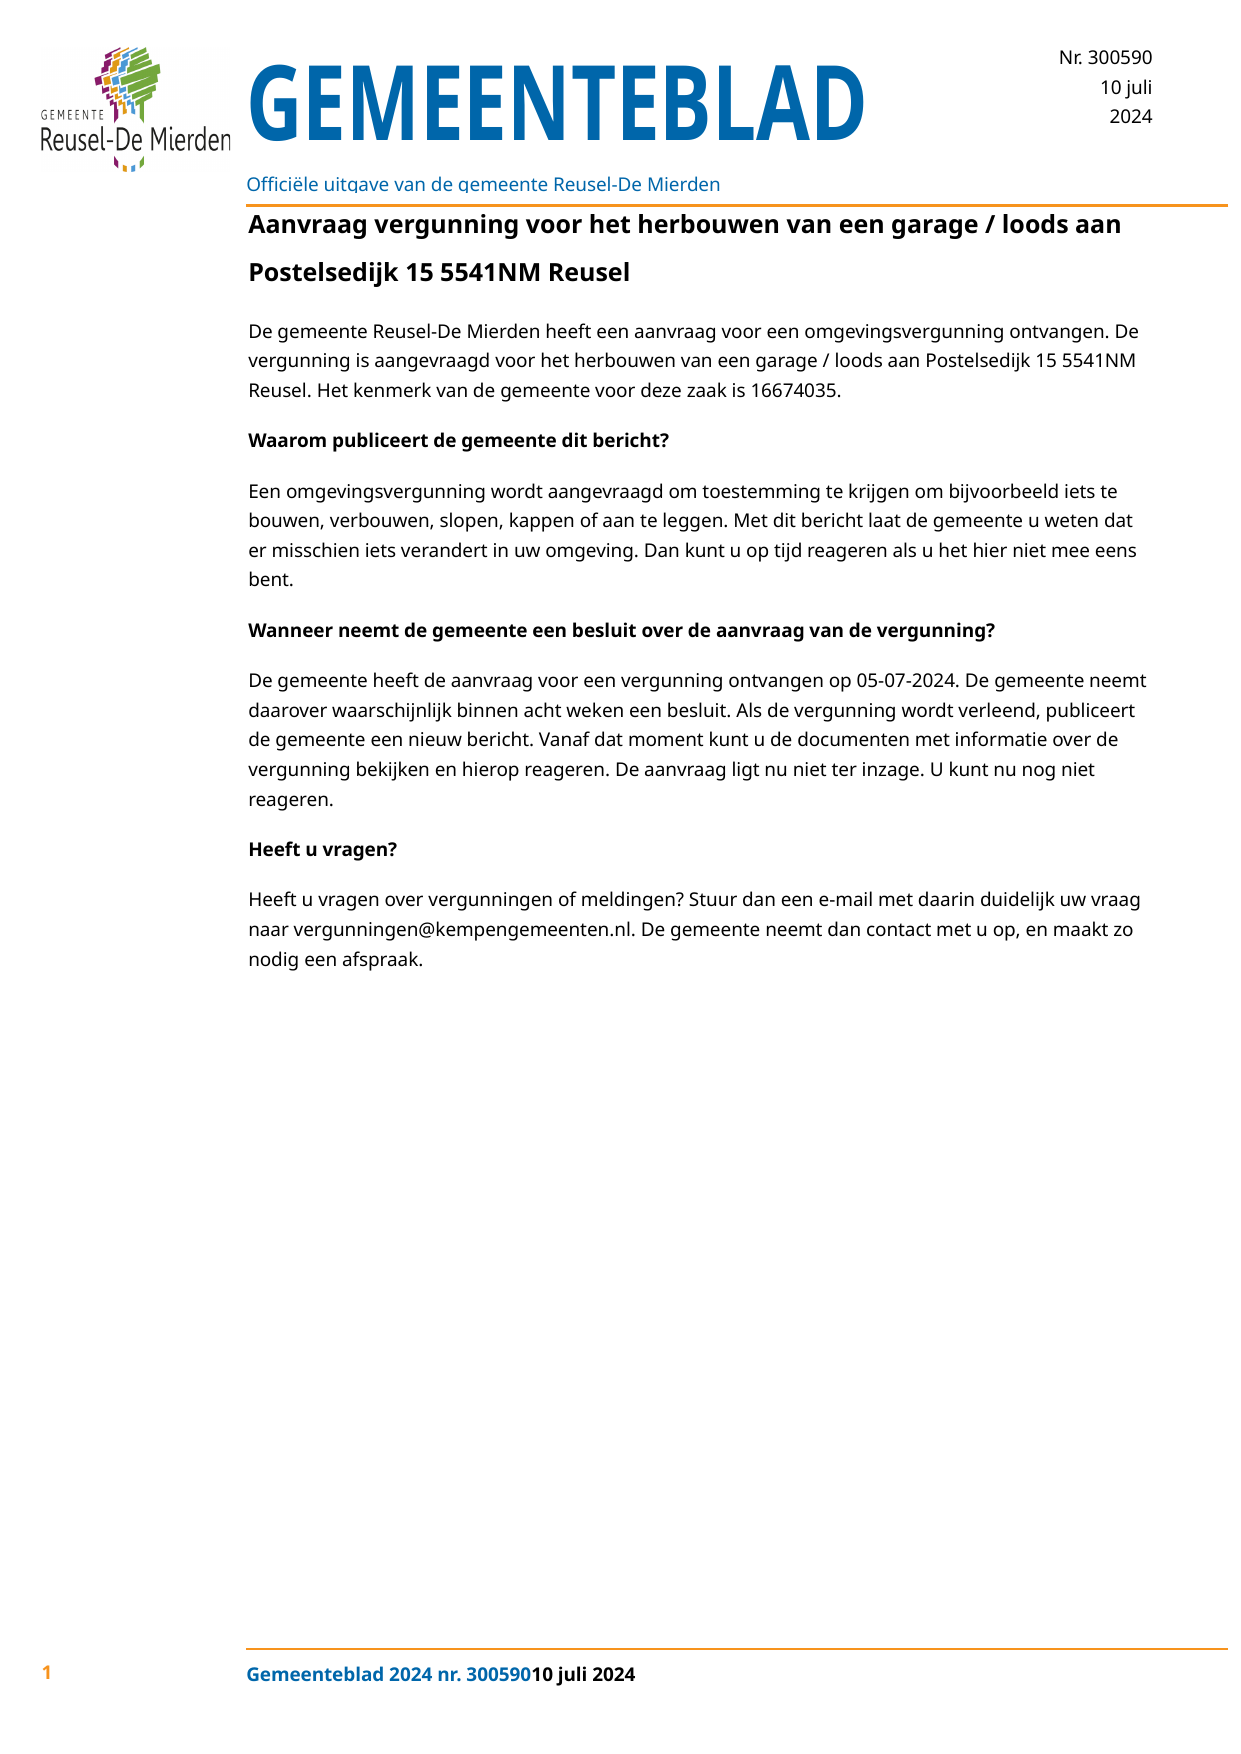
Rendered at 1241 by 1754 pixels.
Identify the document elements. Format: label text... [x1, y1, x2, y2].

text Wanneer neemt de gemeente een besluit over de aanvraag van de vergunning? [248, 617, 1152, 643]
picture [41, 47, 231, 172]
text Heeft u vragen over vergunningen of meldingen? Stuur dan een e-mail met daarin duidelijk uw vraag naar vergunningen@kempengemeenten.nl. De gemeente neemt dan contact met u op, en maakt zo nodig een afspraak. [248, 887, 1152, 972]
text Aanvraag vergunning voor het herbouwen van een garage / loods aan Postelsedijk 15 5541NM Reusel [248, 207, 1152, 288]
text Heeft u vragen? [248, 836, 1152, 862]
text Waarom publiceert de gemeente dit bericht? [248, 427, 1152, 453]
text De gemeente heeft de aanvraag voor een vergunning ontvangen op 05-07-2024. De gemeente neemt daarover waarschijnlijk binnen acht weken een besluit. Als de vergunning wordt verleend, publiceert de gemeente een nieuw bericht. Vanaf dat moment kunt u de documenten met informatie over de vergunning bekijken en hierop reageren. De aanvraag ligt nu niet ter inzage. U kunt nu nog niet reageren. [248, 667, 1152, 812]
text De gemeente Reusel-De Mierden heeft een aanvraag voor een omgevingsvergunning ontvangen. De vergunning is aangevraagd voor het herbouwen van een garage / loods aan Postelsedijk 15 5541NM Reusel. Het kenmerk van de gemeente voor deze zaak is 16674035. [248, 318, 1152, 403]
text Een omgevingsvergunning wordt aangevraagd om toestemming te krijgen om bijvoorbeeld iets te bouwen, verbouwen, slopen, kappen of aan te leggen. Met dit bericht laat de gemeente u weten dat er misschien iets verandert in uw omgeving. Dan kunt u op tijd reageren als u het hier niet mee eens bent. [248, 478, 1152, 592]
